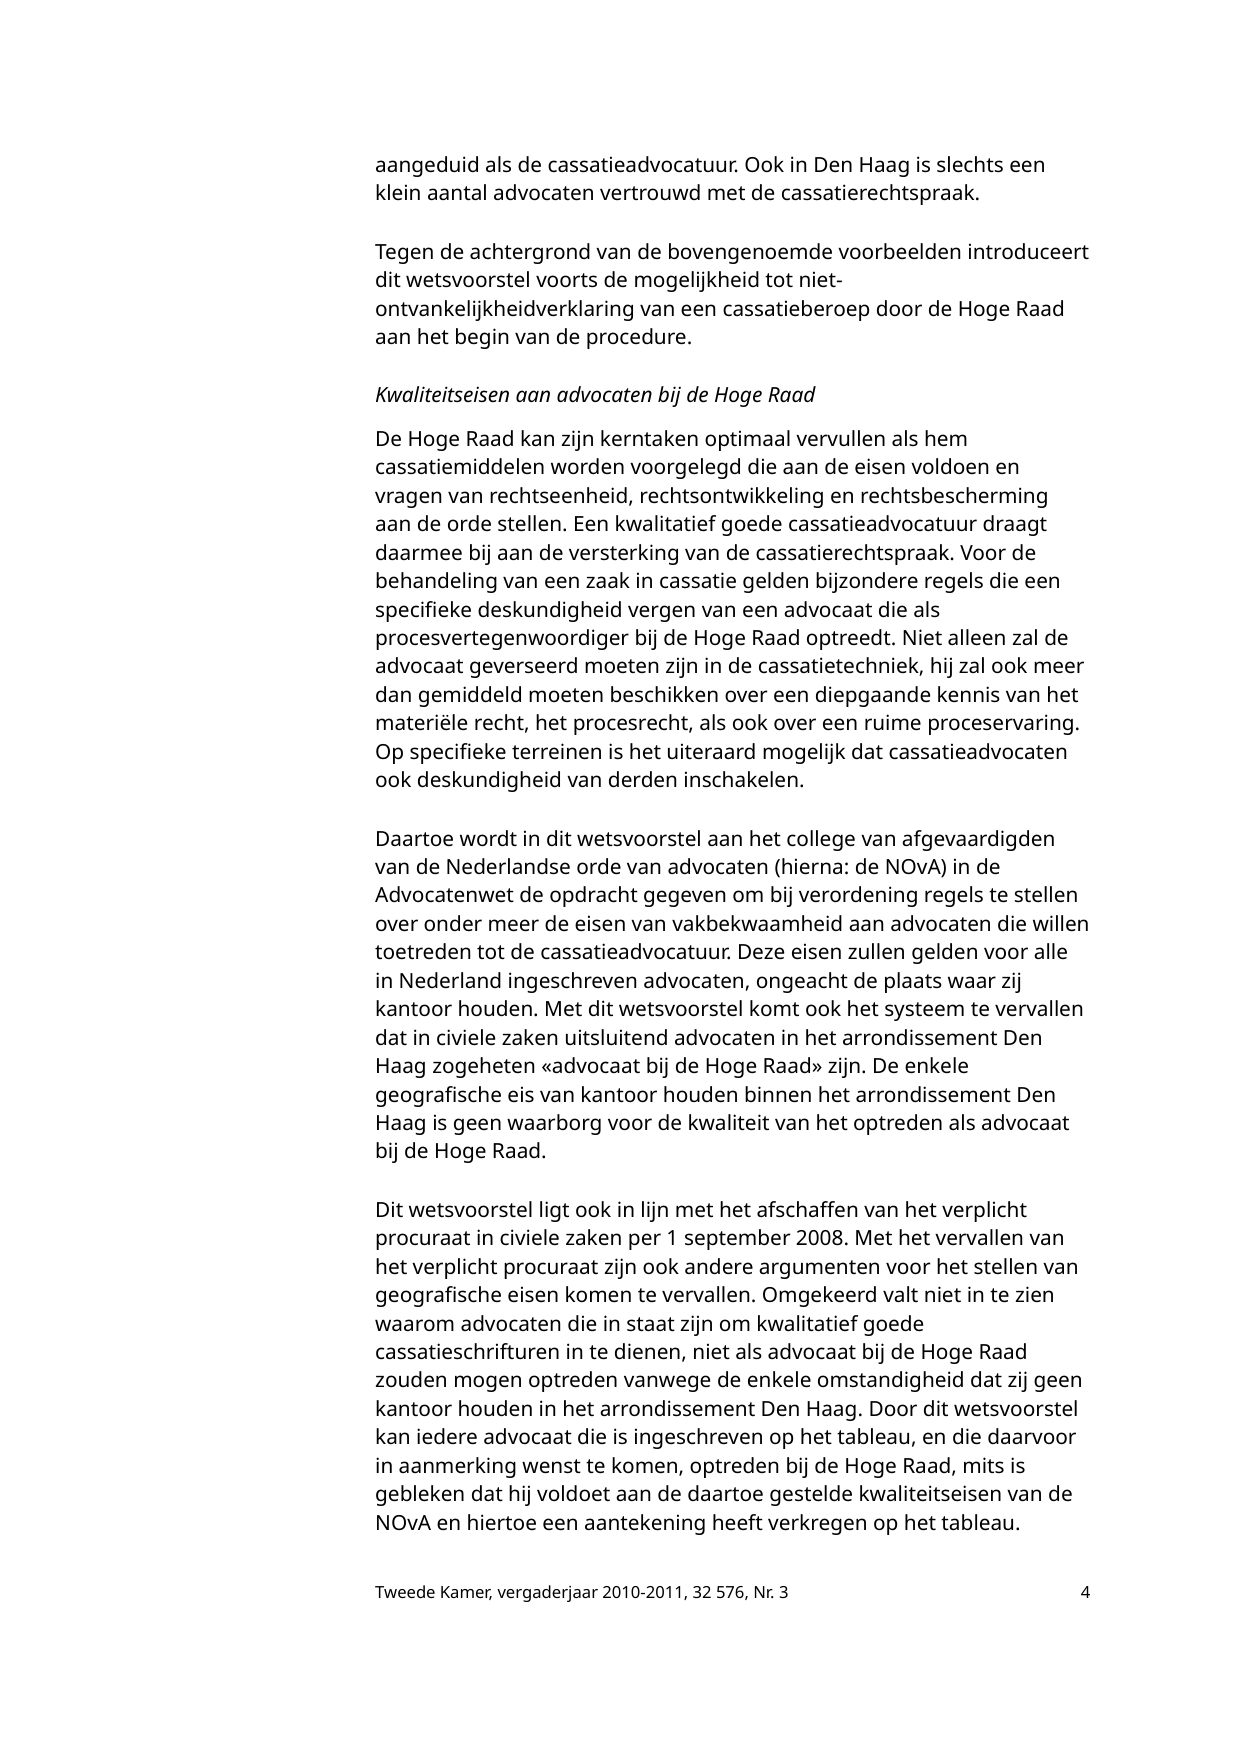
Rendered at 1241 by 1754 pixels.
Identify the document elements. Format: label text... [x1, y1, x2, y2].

text Dit wetsvoorstel ligt ook in lijn met het afschaffen van het verplicht procuraat in civiele zaken per 1 september 2008. Met het vervallen van het verplicht procuraat zijn ook andere argumenten voor het stellen van geografische eisen komen te vervallen. Omgekeerd valt niet in te zien waarom advocaten die in staat zijn om kwalitatief goede cassatieschrifturen in te dienen, niet als advocaat bij de Hoge Raad zouden mogen optreden vanwege de enkele omstandigheid dat zij geen kantoor houden in het arrondissement Den Haag. Door dit wetsvoorstel kan iedere advocaat die is ingeschreven op het tableau, en die daarvoor in aanmerking wenst te komen, optreden bij de Hoge Raad, mits is gebleken dat hij voldoet aan de daartoe gestelde kwaliteitseisen van de NOvA en hiertoe een aantekening heeft verkregen op het tableau. [375, 1195, 1090, 1536]
text Kwaliteitseisen aan advocaten bij de Hoge Raad [375, 381, 1090, 409]
text Tegen de achtergrond van de bovengenoemde voorbeelden introduceert dit wetsvoorstel voorts de mogelijkheid tot niet-ontvankelijkheidverklaring van een cassatieberoep door de Hoge Raad aan het begin van de procedure. [375, 237, 1090, 351]
text De Hoge Raad kan zijn kerntaken optimaal vervullen als hem cassatiemiddelen worden voorgelegd die aan de eisen voldoen en vragen van rechtseenheid, rechtsontwikkeling en rechtsbescherming aan de orde stellen. Een kwalitatief goede cassatieadvocatuur draagt daarmee bij aan de versterking van de cassatierechtspraak. Voor de behandeling van een zaak in cassatie gelden bijzondere regels die een specifieke deskundigheid vergen van een advocaat die als procesvertegenwoordiger bij de Hoge Raad optreedt. Niet alleen zal de advocaat geverseerd moeten zijn in de cassatietechniek, hij zal ook meer dan gemiddeld moeten beschikken over een diepgaande kennis van het materiële recht, het procesrecht, als ook over een ruime proceservaring. Op specifieke terreinen is het uiteraard mogelijk dat cassatieadvocaten ook deskundigheid van derden inschakelen. [375, 424, 1090, 794]
text aangeduid als de cassatieadvocatuur. Ook in Den Haag is slechts een klein aantal advocaten vertrouwd met de cassatierechtspraak. [375, 150, 1090, 207]
text Daartoe wordt in dit wetsvoorstel aan het college van afgevaardigden van de Nederlandse orde van advocaten (hierna: de NOvA) in de Advocatenwet de opdracht gegeven om bij verordening regels te stellen over onder meer de eisen van vakbekwaamheid aan advocaten die willen toetreden tot de cassatieadvocatuur. Deze eisen zullen gelden voor alle in Nederland ingeschreven advocaten, ongeacht de plaats waar zij kantoor houden. Met dit wetsvoorstel komt ook het systeem te vervallen dat in civiele zaken uitsluitend advocaten in het arrondissement Den Haag zogeheten «advocaat bij de Hoge Raad» zijn. De enkele geografische eis van kantoor houden binnen het arrondissement Den Haag is geen waarborg voor de kwaliteit van het optreden als advocaat bij de Hoge Raad. [375, 824, 1090, 1165]
